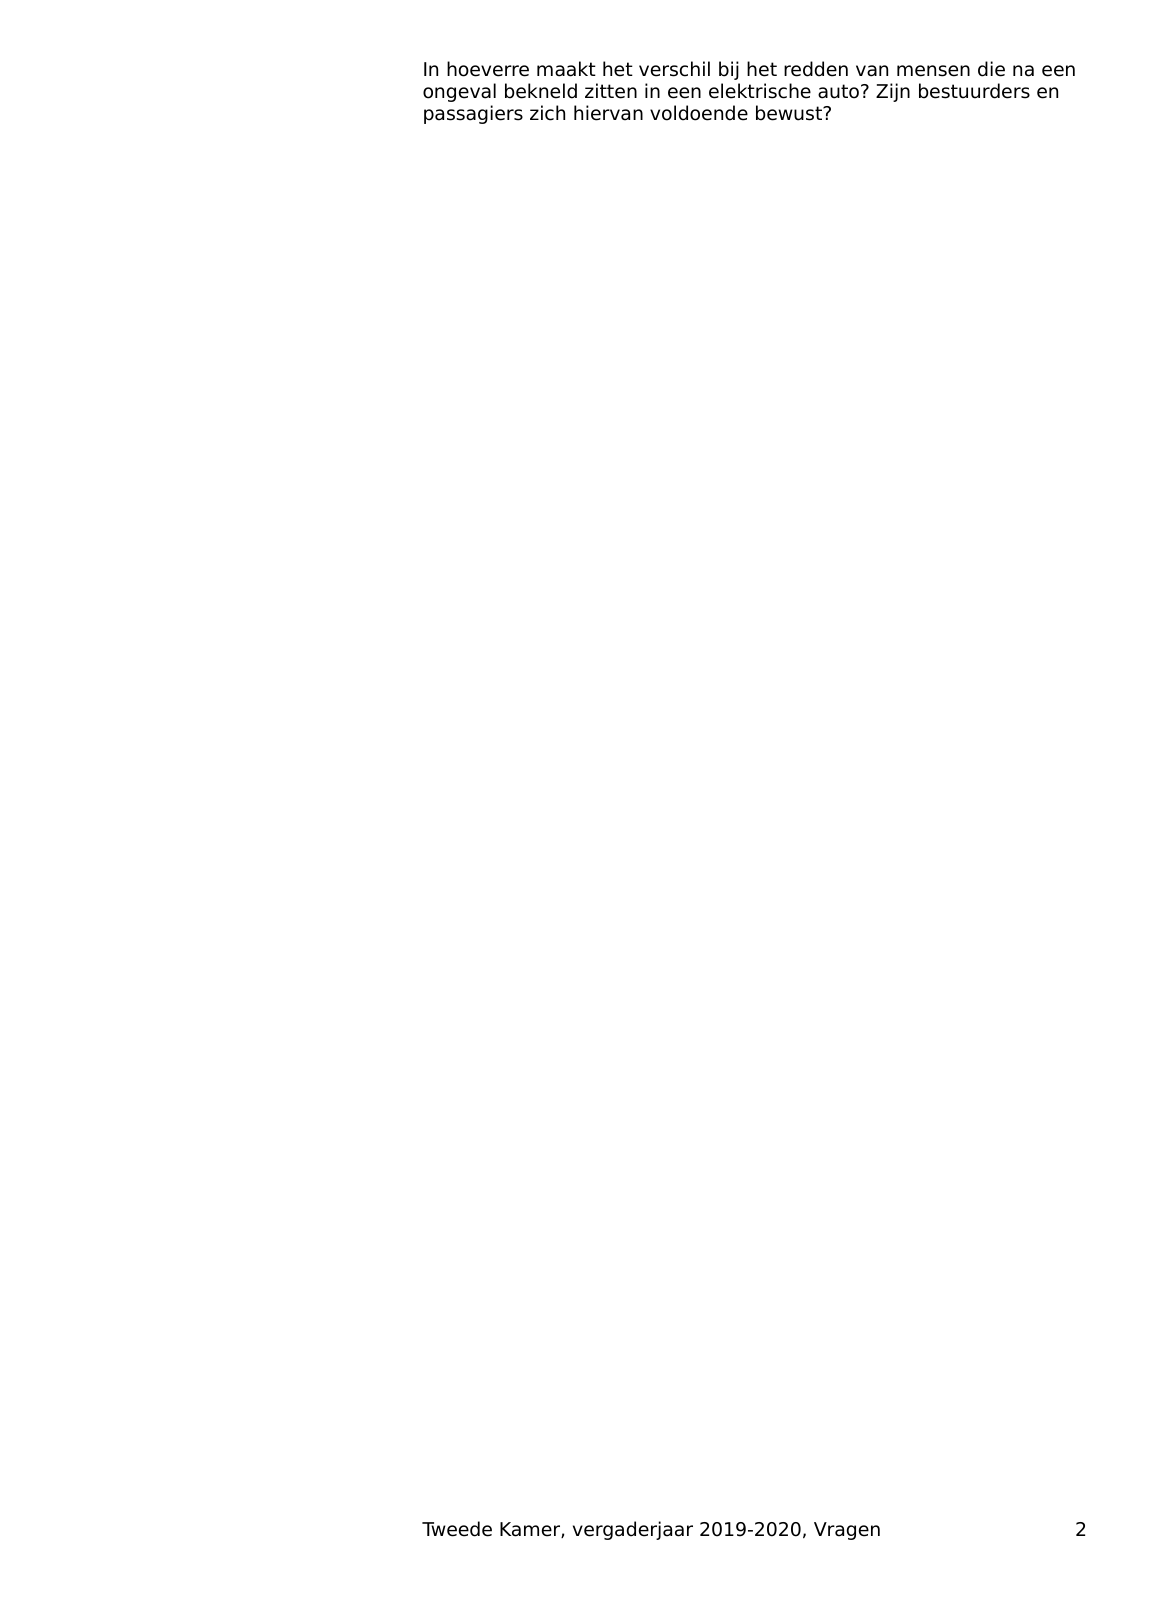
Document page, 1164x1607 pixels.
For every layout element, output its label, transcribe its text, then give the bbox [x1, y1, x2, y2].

text In hoeverre maakt het verschil bij het redden van mensen die na een ongeval bekneld zitten in een elektrische auto? Zijn bestuurders en passagiers zich hiervan voldoende bewust? [422, 59, 1087, 125]
